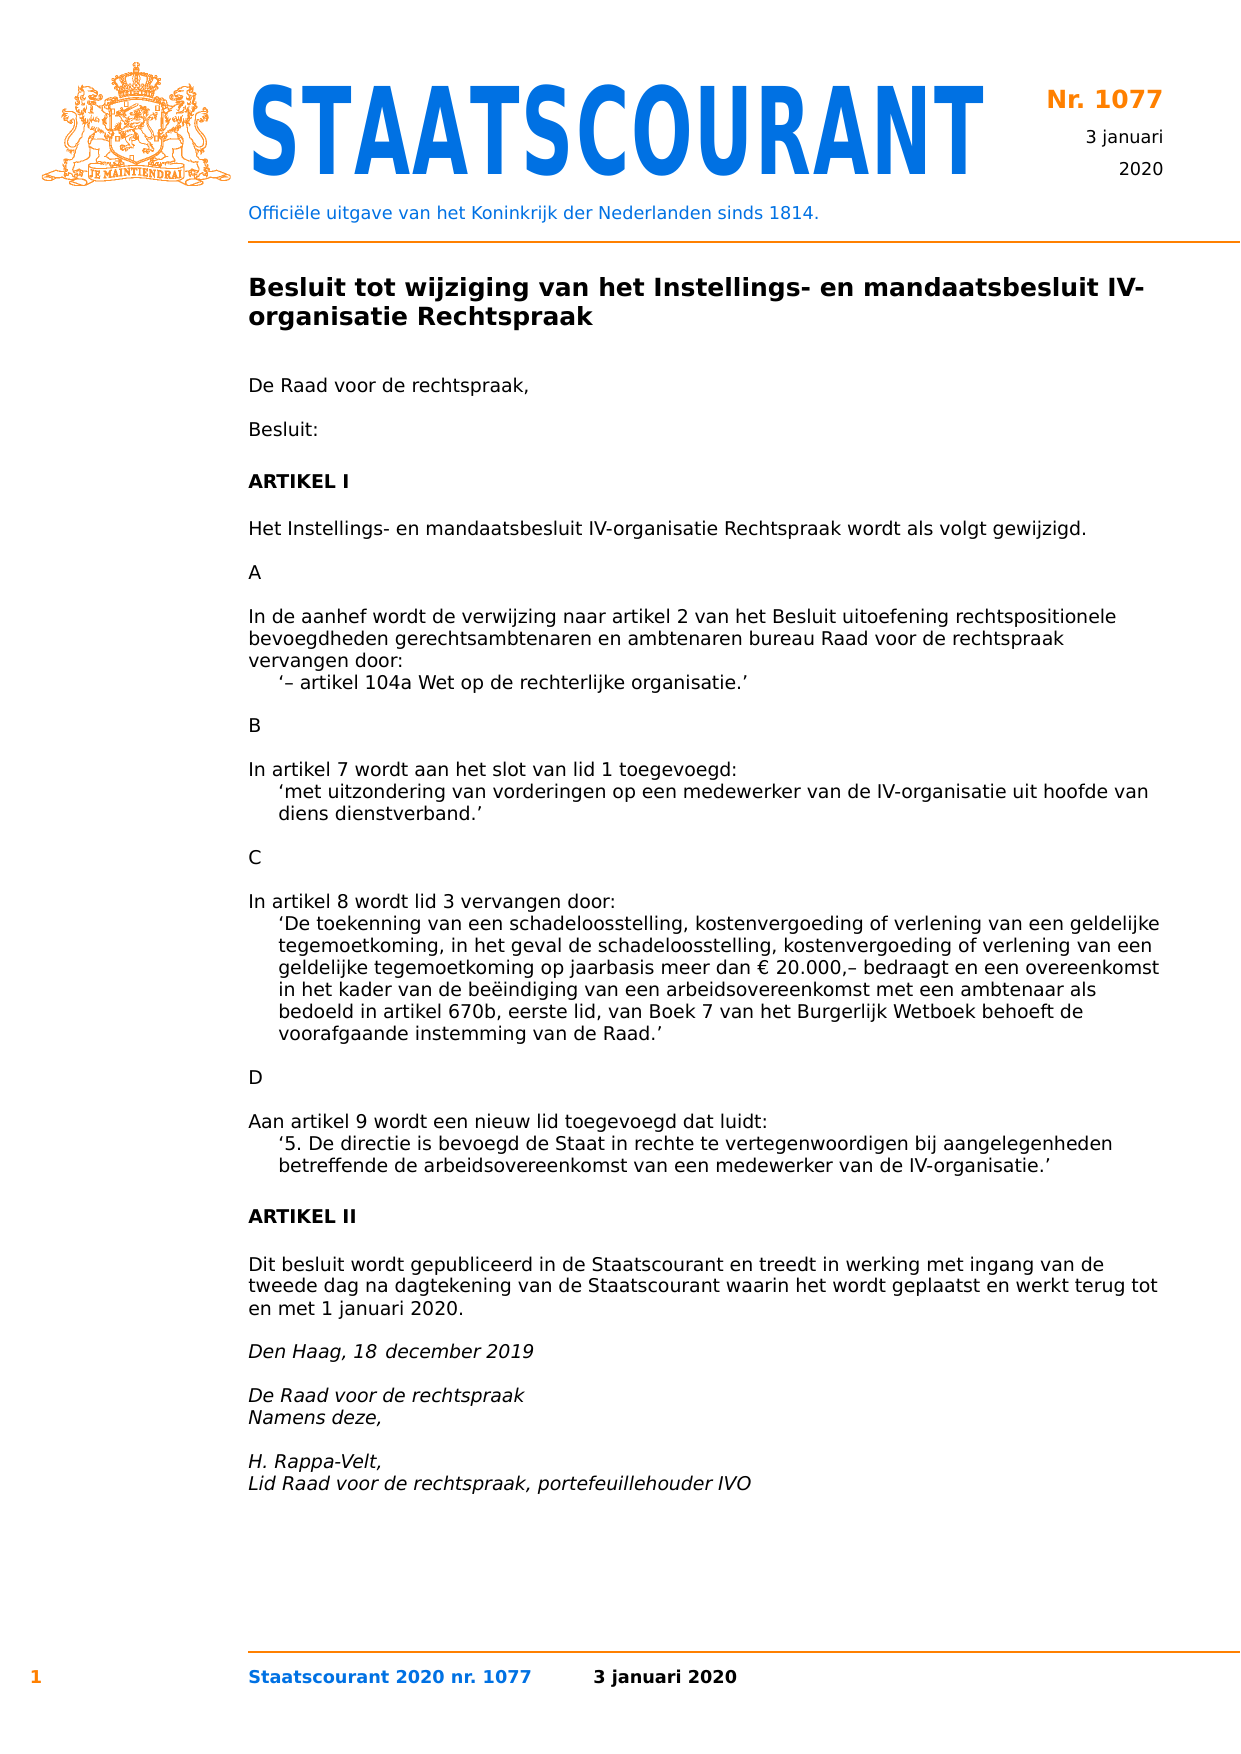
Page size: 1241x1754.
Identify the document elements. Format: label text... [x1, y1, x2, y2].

text De Raad voor de rechtspraak, [248, 375, 1163, 397]
text De Raad voor de rechtspraak Namens deze, H. Rappa-Velt, Lid Raad voor de rechtspraak, portefeuillehouder IVO [248, 1385, 1163, 1495]
text Den Haag, 18 december 2019 [248, 1341, 1163, 1363]
table_cell 3 januari [998, 121, 1240, 153]
text A [248, 562, 1163, 584]
text In artikel 7 wordt aan het slot van lid 1 toegevoegd: [248, 759, 1163, 781]
text Het Instellings- en mandaatsbesluit IV-organisatie Rechtspraak wordt als volgt gewijzigd. [248, 518, 1163, 540]
text D [248, 1067, 1163, 1089]
text In artikel 8 wordt lid 3 vervangen door: [248, 891, 1163, 913]
subtitle ARTIKEL II [248, 1206, 1163, 1228]
table_header [25, 62, 248, 241]
text ‘met uitzondering van vorderingen op een medewerker van de IV-organisatie uit hoofde van diens dienstverband.’ [278, 781, 1163, 825]
picture [41, 62, 231, 186]
table_cell 2020 [998, 153, 1240, 203]
text ‘De toekenning van een schadeloosstelling, kostenvergoeding of verlening van een geldelijke tegemoetkoming, in het geval de schadeloosstelling, kostenvergoeding of verlening van een geldelijke tegemoetkoming op jaarbasis meer dan € 20.000,– bedraagt en een overeenkomst in het kader van de beëindiging van een arbeidsovereenkomst met een ambtenaar als bedoeld in artikel 670b, eerste lid, van Boek 7 van het Burgerlijk Wetboek behoeft de voorafgaande instemming van de Raad.’ [278, 913, 1163, 1045]
text ‘– artikel 104a Wet op de rechterlijke organisatie.’ [278, 672, 1163, 693]
text B [248, 715, 1163, 737]
text ‘5. De directie is bevoegd de Staat in rechte te vertegenwoordigen bij aangelegenheden betreffende de arbeidsovereenkomst van een medewerker van de IV-organisatie.’ [278, 1132, 1163, 1176]
text Aan artikel 9 wordt een nieuw lid toegevoegd dat luidt: [248, 1111, 1163, 1132]
text In de aanhef wordt de verwijzing naar artikel 2 van het Besluit uitoefening rechtspositionele bevoegdheden gerechtsambtenaren en ambtenaren bureau Raad voor de rechtspraak vervangen door: [248, 606, 1163, 672]
subtitle Besluit tot wijziging van het Instellings- en mandaatsbesluit IV-organisatie Rechtspraak [248, 273, 1163, 331]
text Besluit: [248, 419, 1163, 441]
table_cell Officiële uitgave van het Koninkrijk der Nederlanden sinds 1814. [248, 203, 1240, 241]
text C [248, 847, 1163, 869]
table_header STAATSCOURANT [248, 62, 998, 203]
table_header Nr. 1077 [998, 62, 1240, 121]
text Dit besluit wordt gepubliceerd in de Staatscourant en treedt in werking met ingang van de tweede dag na dagtekening van de Staatscourant waarin het wordt geplaatst en werkt terug tot en met 1 januari 2020. [248, 1253, 1163, 1319]
subtitle ARTIKEL I [248, 471, 1163, 493]
